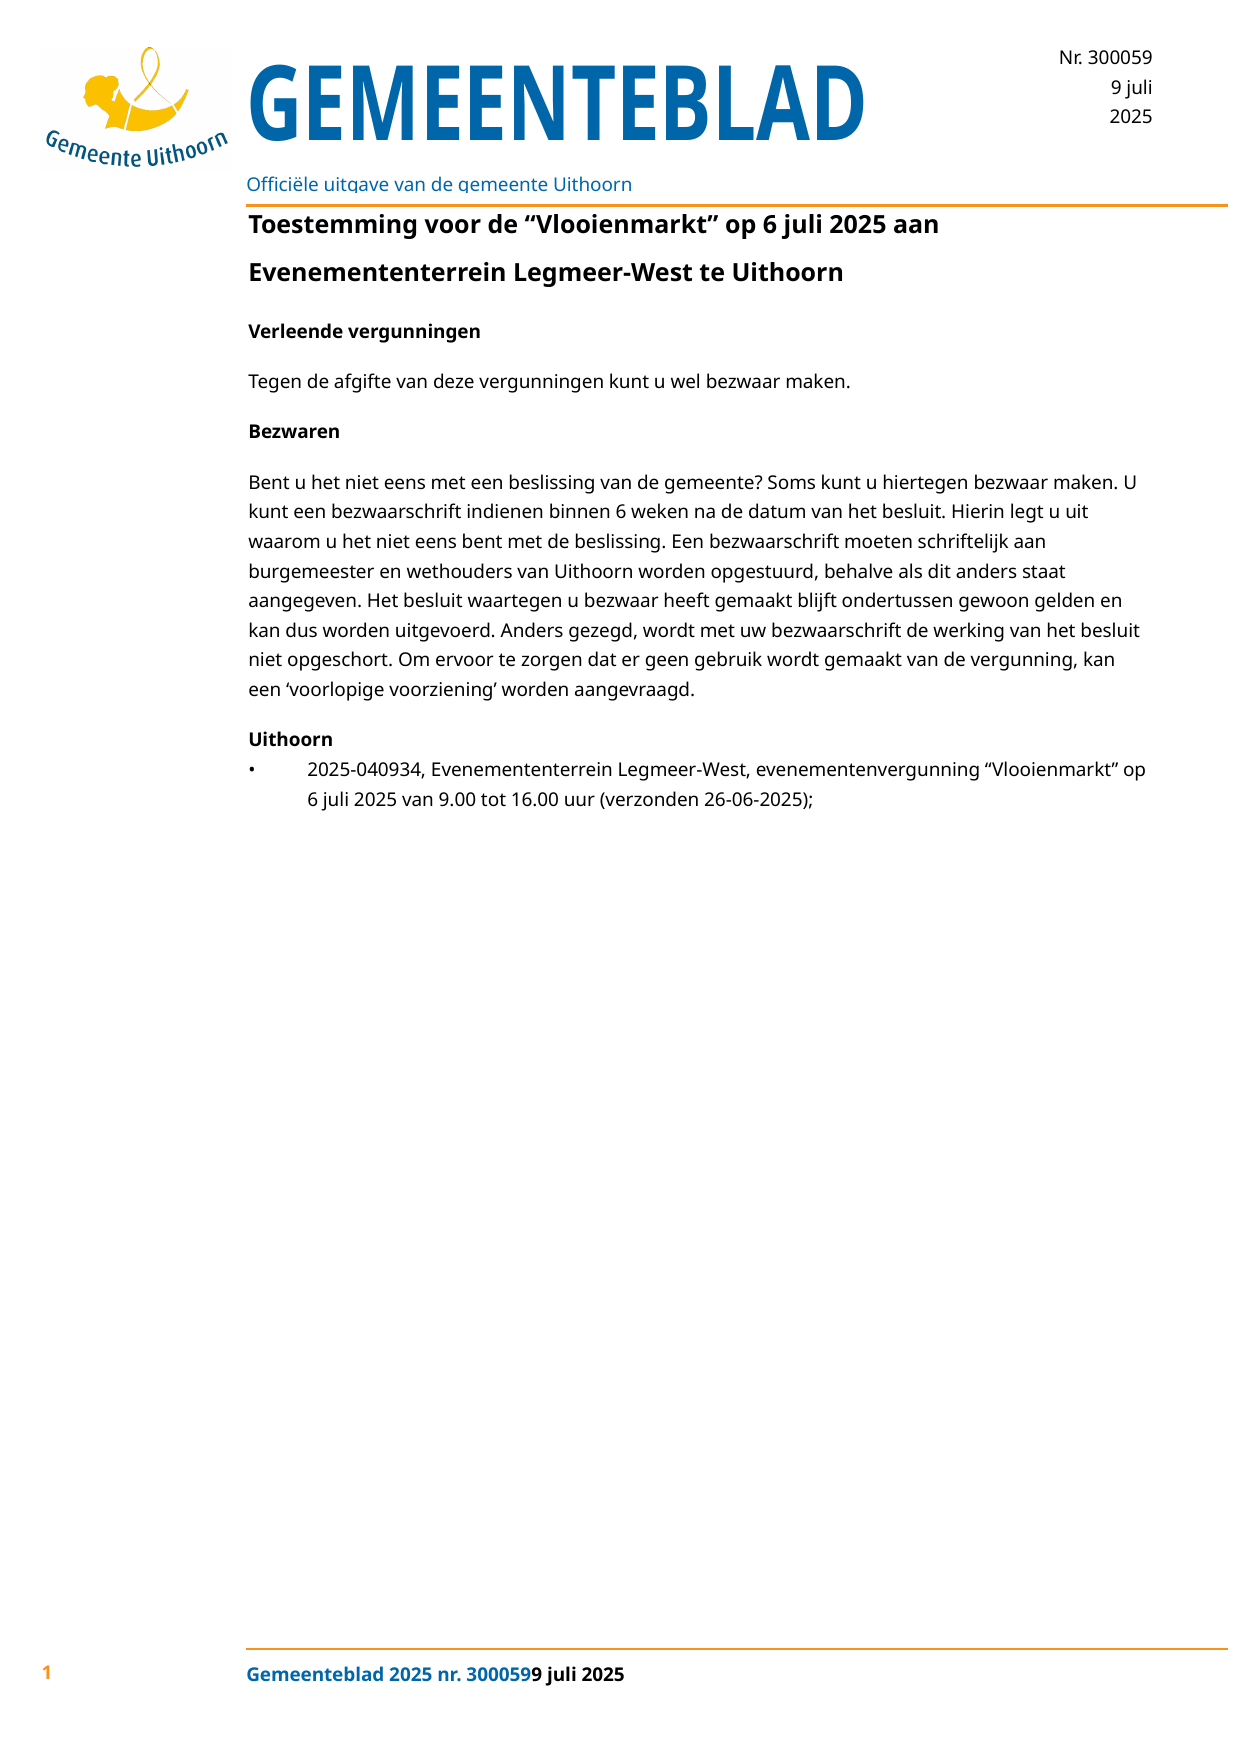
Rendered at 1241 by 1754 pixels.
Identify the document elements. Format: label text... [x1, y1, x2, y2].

text Toestemming voor de “Vlooienmarkt” op 6 juli 2025 aan Evenemententerrein Legmeer-West te Uithoorn [248, 207, 1152, 288]
list 2025-040934, Evenemententerrein Legmeer-West, evenementenvergunning “Vlooienmarkt” op 6 juli 2025 van 9.00 tot 16.00 uur (verzonden 26-06-2025); [248, 756, 1152, 812]
text Uithoorn [248, 727, 1152, 752]
text Bent u het niet eens met een beslissing van de gemeente? Soms kunt u hiertegen bezwaar maken. U kunt een bezwaarschrift indienen binnen 6 weken na de datum van het besluit. Hierin legt u uit waarom u het niet eens bent met de beslissing. Een bezwaarschrift moeten schriftelijk aan burgemeester en wethouders van Uithoorn worden opgestuurd, behalve als dit anders staat aangegeven. Het besluit waartegen u bezwaar heeft gemaakt blijft ondertussen gewoon gelden en kan dus worden uitgevoerd. Anders gezegd, wordt met uw bezwaarschrift de werking van het besluit niet opgeschort. Om ervoor te zorgen dat er geen gebruik wordt gemaakt van de vergunning, kan een ‘voorlopige voorziening’ worden aangevraagd. [248, 469, 1152, 702]
text Bezwaren [248, 419, 1152, 444]
picture [41, 47, 231, 172]
text Tegen de afgifte van deze vergunningen kunt u wel bezwaar maken. [248, 368, 1152, 394]
text Verleende vergunningen [248, 318, 1152, 344]
